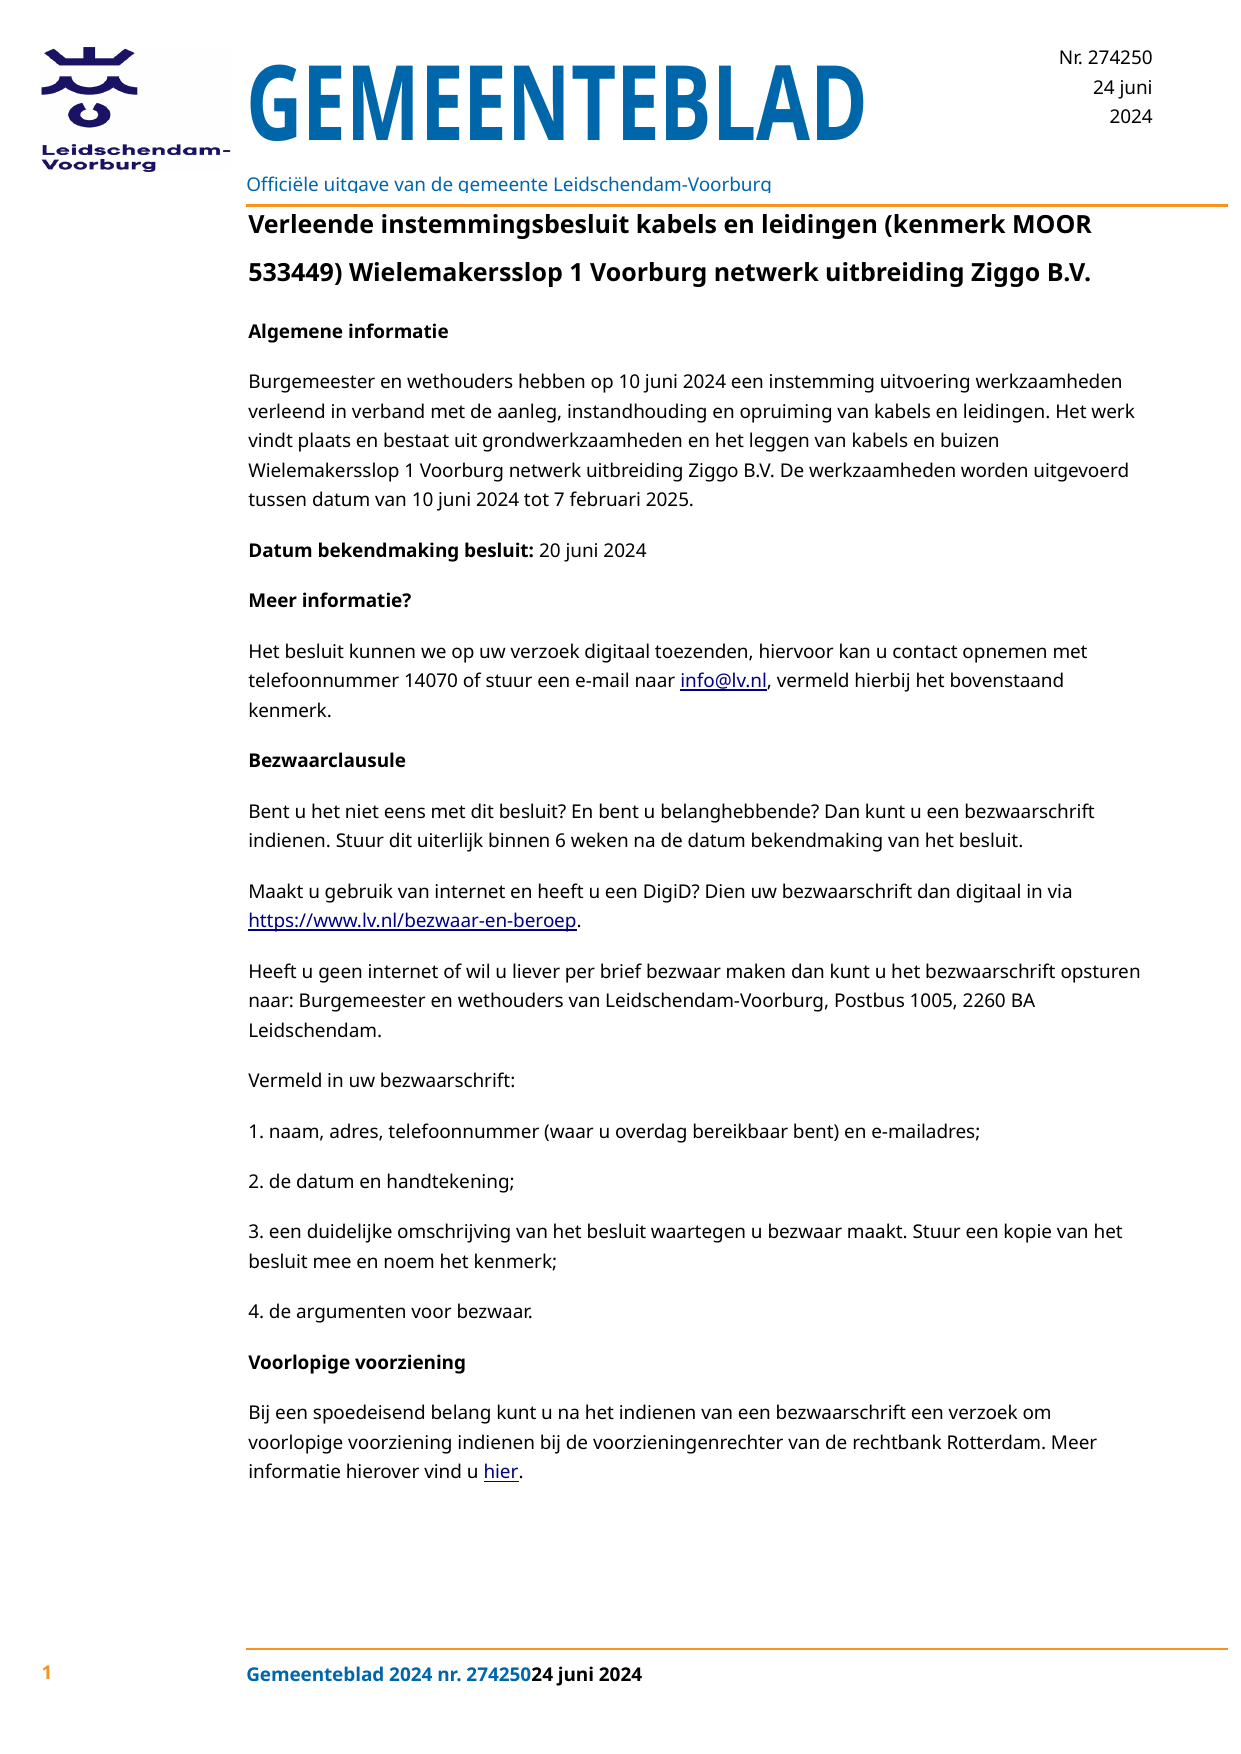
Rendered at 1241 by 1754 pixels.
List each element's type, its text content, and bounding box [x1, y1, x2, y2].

text 1. naam, adres, telefoonnummer (waar u overdag bereikbaar bent) en e-mailadres; [248, 1118, 1152, 1144]
text Vermeld in uw bezwaarschrift: [248, 1067, 1152, 1093]
text Bij een spoedeisend belang kunt u na het indienen van een bezwaarschrift een verzoek om voorlopige voorziening indienen bij de voorzieningenrechter van de rechtbank Rotterdam. Meer informatie hierover vind u hier. [248, 1399, 1152, 1484]
text Meer informatie? [248, 587, 1152, 613]
picture [41, 47, 231, 172]
text Het besluit kunnen we op uw verzoek digitaal toezenden, hiervoor kan u contact opnemen met telefoonnummer 14070 of stuur een e-mail naar info@lv.nl, vermeld hierbij het bovenstaand kenmerk. [248, 638, 1152, 723]
text 2. de datum en handtekening; [248, 1168, 1152, 1194]
text Bent u het niet eens met dit besluit? En bent u belanghebbende? Dan kunt u een bezwaarschrift indienen. Stuur dit uiterlijk binnen 6 weken na de datum bekendmaking van het besluit. [248, 798, 1152, 853]
text Voorlopige voorziening [248, 1349, 1152, 1375]
text Heeft u geen internet of wil u liever per brief bezwaar maken dan kunt u het bezwaarschrift opsturen naar: Burgemeester en wethouders van Leidschendam-Voorburg, Postbus 1005, 2260 BA Leidschendam. [248, 958, 1152, 1043]
text 4. de argumenten voor bezwaar. [248, 1299, 1152, 1324]
text Bezwaarclausule [248, 747, 1152, 773]
text Datum bekendmaking besluit: 20 juni 2024 [248, 537, 1152, 563]
text 3. een duidelijke omschrijving van het besluit waartegen u bezwaar maakt. Stuur een kopie van het besluit mee en noem het kenmerk; [248, 1219, 1152, 1274]
text Algemene informatie [248, 318, 1152, 344]
text Maakt u gebruik van internet en heeft u een DigiD? Dien uw bezwaarschrift dan digitaal in via https://www.lv.nl/bezwaar-en-beroep. [248, 878, 1152, 933]
text Burgemeester en wethouders hebben op 10 juni 2024 een instemming uitvoering werkzaamheden verleend in verband met de aanleg, instandhouding en opruiming van kabels en leidingen. Het werk vindt plaats en bestaat uit grondwerkzaamheden en het leggen van kabels en buizen Wielemakersslop 1 Voorburg netwerk uitbreiding Ziggo B.V. De werkzaamheden worden uitgevoerd tussen datum van 10 juni 2024 tot 7 februari 2025. [248, 368, 1152, 512]
text Verleende instemmingsbesluit kabels en leidingen (kenmerk MOOR 533449) Wielemakersslop 1 Voorburg netwerk uitbreiding Ziggo B.V. [248, 207, 1152, 288]
